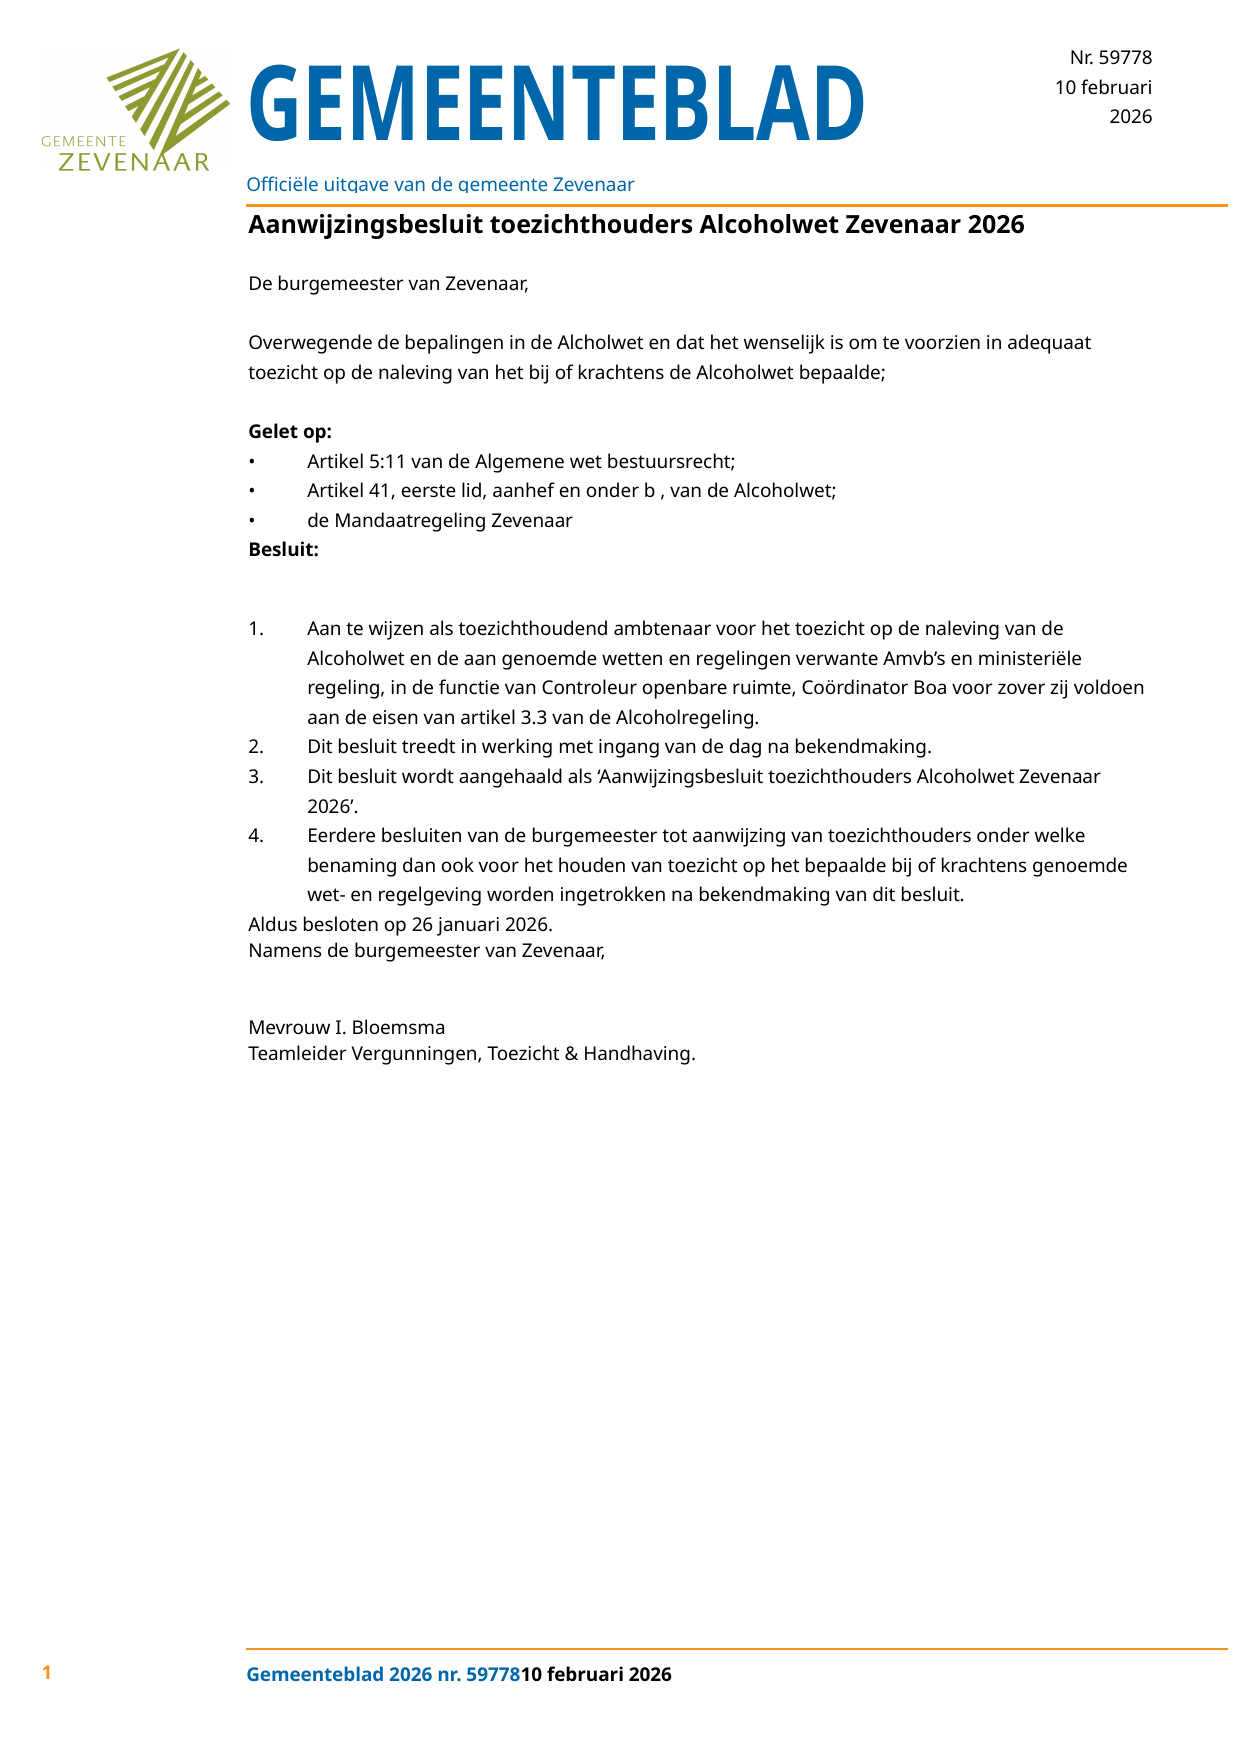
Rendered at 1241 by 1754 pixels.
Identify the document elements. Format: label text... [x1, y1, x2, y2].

list Dit besluit treedt in werking met ingang van de dag na bekendmaking. [248, 734, 1152, 759]
text Aldus besloten op 26 januari 2026. [248, 911, 1152, 937]
list Artikel 41, eerste lid, aanhef en onder b , van de Alcoholwet; [248, 477, 1152, 503]
text Aanwijzingsbesluit toezichthouders Alcoholwet Zevenaar 2026 [248, 207, 1152, 241]
list Eerdere besluiten van de burgemeester tot aanwijzing van toezichthouders onder welke benaming dan ook voor het houden van toezicht op het bepaalde bij of krachtens genoemde wet- en regelgeving worden ingetrokken na bekendmaking van dit besluit. [248, 822, 1152, 907]
list Aan te wijzen als toezichthoudend ambtenaar voor het toezicht op de naleving van de Alcoholwet en de aan genoemde wetten en regelingen verwante Amvb’s en ministeriële regeling, in de functie van Controleur openbare ruimte, Coördinator Boa voor zover zij voldoen aan de eisen van artikel 3.3 van de Alcoholregeling. [248, 615, 1152, 730]
text De burgemeester van Zevenaar, [248, 270, 1152, 296]
list Dit besluit wordt aangehaald als ‘Aanwijzingsbesluit toezichthouders Alcoholwet Zevenaar 2026’. [248, 763, 1152, 819]
picture [41, 47, 231, 172]
text Namens de burgemeester van Zevenaar, [248, 937, 1152, 963]
text Gelet op: [248, 418, 1152, 444]
text Besluit: [248, 537, 1152, 562]
text Teamleider Vergunningen, Toezicht & Handhaving. [248, 1040, 1152, 1066]
text Mevrouw I. Bloemsma [248, 1014, 1152, 1040]
text Overwegende de bepalingen in de Alcholwet en dat het wenselijk is om te voorzien in adequaat toezicht op de naleving van het bij of krachtens de Alcoholwet bepaalde; [248, 329, 1152, 385]
list de Mandaatregeling Zevenaar [248, 507, 1152, 533]
list Artikel 5:11 van de Algemene wet bestuursrecht; [248, 448, 1152, 473]
